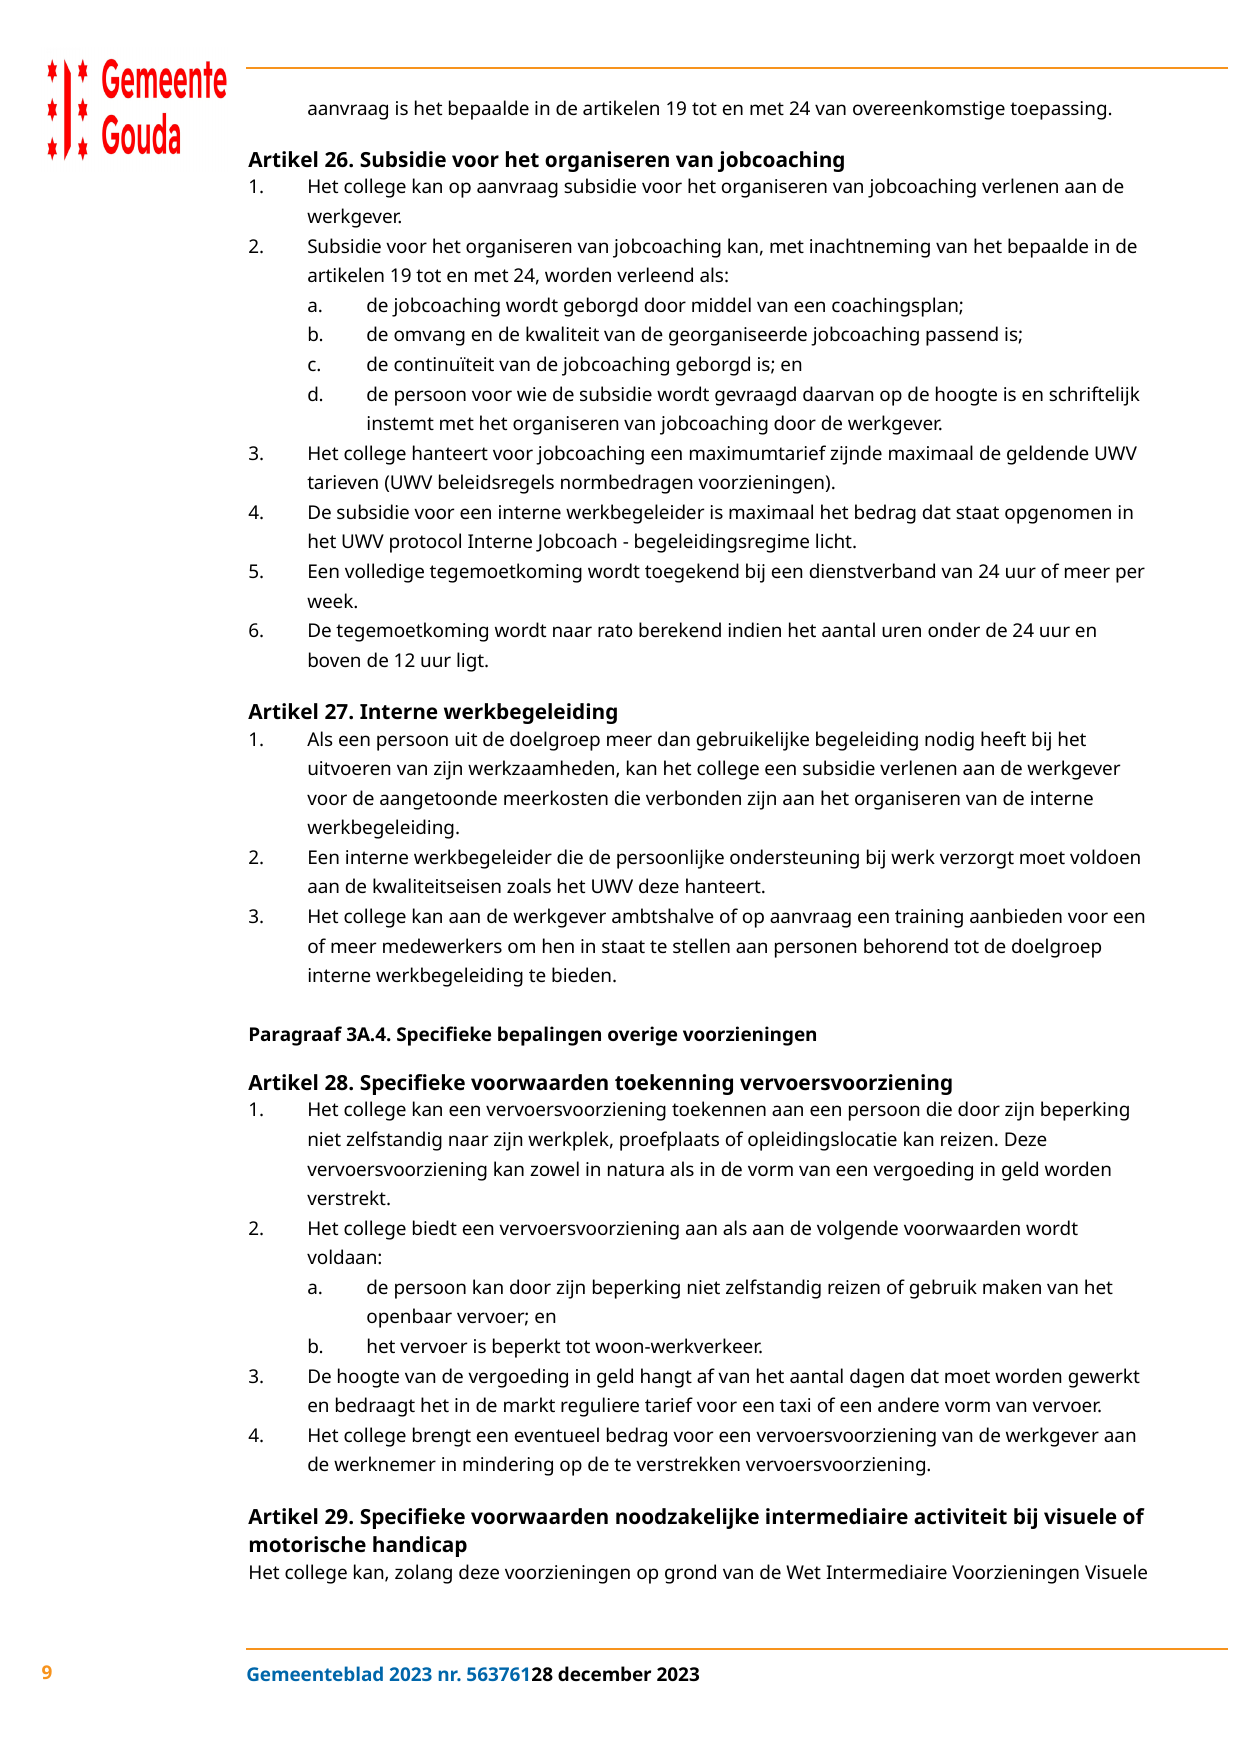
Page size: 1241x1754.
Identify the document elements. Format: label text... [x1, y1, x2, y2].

text Paragraaf 3A.4. Specifieke bepalingen overige voorzieningen [248, 1022, 1152, 1047]
list de persoon kan door zijn beperking niet zelfstandig reizen of gebruik maken van het openbaar vervoer; en [307, 1274, 1152, 1329]
list de persoon voor wie de subsidie wordt gevraagd daarvan op de hoogte is en schriftelijk instemt met het organiseren van jobcoaching door de werkgever. [307, 381, 1152, 436]
text Artikel 28. Specifieke voorwaarden toekenning vervoersvoorziening [248, 1068, 1152, 1097]
list Een interne werkbegeleider die de persoonlijke ondersteuning bij werk verzorgt moet voldoen aan de kwaliteitseisen zoals het UWV deze hanteert. [248, 844, 1152, 899]
text Artikel 29. Specifieke voorwaarden noodzakelijke intermediaire activiteit bij visuele of motorische handicap [248, 1502, 1152, 1559]
list Het college biedt een vervoersvoorziening aan als aan de volgende voorwaarden wordt voldaan: [248, 1215, 1152, 1270]
picture [41, 47, 231, 172]
list Het college kan een vervoersvoorziening toekennen aan een persoon die door zijn beperking niet zelfstandig naar zijn werkplek, proefplaats of opleidingslocatie kan reizen. Deze vervoersvoorziening kan zowel in natura als in de vorm van een vergoeding in geld worden verstrekt. [248, 1097, 1152, 1211]
text Artikel 26. Subsidie voor het organiseren van jobcoaching [248, 145, 1152, 174]
list de continuïteit van de jobcoaching geborgd is; en [307, 351, 1152, 377]
text Artikel 27. Interne werkbegeleiding [248, 697, 1152, 726]
list de jobcoaching wordt geborgd door middel van een coachingsplan; [307, 292, 1152, 318]
text Het college kan, zolang deze voorzieningen op grond van de Wet Intermediaire Voorzieningen Visuele [248, 1559, 1152, 1585]
list Subsidie voor het organiseren van jobcoaching kan, met inachtneming van het bepaalde in de artikelen 19 tot en met 24, worden verleend als: [248, 233, 1152, 288]
list Het college kan aan de werkgever ambtshalve of op aanvraag een training aanbieden voor een of meer medewerkers om hen in staat te stellen aan personen behorend tot de doelgroep interne werkbegeleiding te bieden. [248, 903, 1152, 988]
list aanvraag is het bepaalde in de artikelen 19 tot en met 24 van overeenkomstige toepassing. [248, 95, 1152, 121]
list De tegemoetkoming wordt naar rato berekend indien het aantal uren onder de 24 uur en boven de 12 uur ligt. [248, 617, 1152, 673]
list Het college kan op aanvraag subsidie voor het organiseren van jobcoaching verlenen aan de werkgever. [248, 174, 1152, 229]
list De subsidie voor een interne werkbegeleider is maximaal het bedrag dat staat opgenomen in het UWV protocol Interne Jobcoach - begeleidingsregime licht. [248, 499, 1152, 554]
list Als een persoon uit de doelgroep meer dan gebruikelijke begeleiding nodig heeft bij het uitvoeren van zijn werkzaamheden, kan het college een subsidie verlenen aan de werkgever voor de aangetoonde meerkosten die verbonden zijn aan het organiseren van de interne werkbegeleiding. [248, 726, 1152, 840]
list Een volledige tegemoetkoming wordt toegekend bij een dienstverband van 24 uur of meer per week. [248, 558, 1152, 613]
list de omvang en de kwaliteit van de georganiseerde jobcoaching passend is; [307, 322, 1152, 347]
list De hoogte van de vergoeding in geld hangt af van het aantal dagen dat moet worden gewerkt en bedraagt het in de markt reguliere tarief voor een taxi of een andere vorm van vervoer. [248, 1363, 1152, 1418]
list het vervoer is beperkt tot woon-werkverkeer. [307, 1333, 1152, 1359]
list Het college brengt een eventueel bedrag voor een vervoersvoorziening van de werkgever aan de werknemer in mindering op de te verstrekken vervoersvoorziening. [248, 1422, 1152, 1477]
list Het college hanteert voor jobcoaching een maximumtarief zijnde maximaal de geldende UWV tarieven (UWV beleidsregels normbedragen voorzieningen). [248, 440, 1152, 495]
